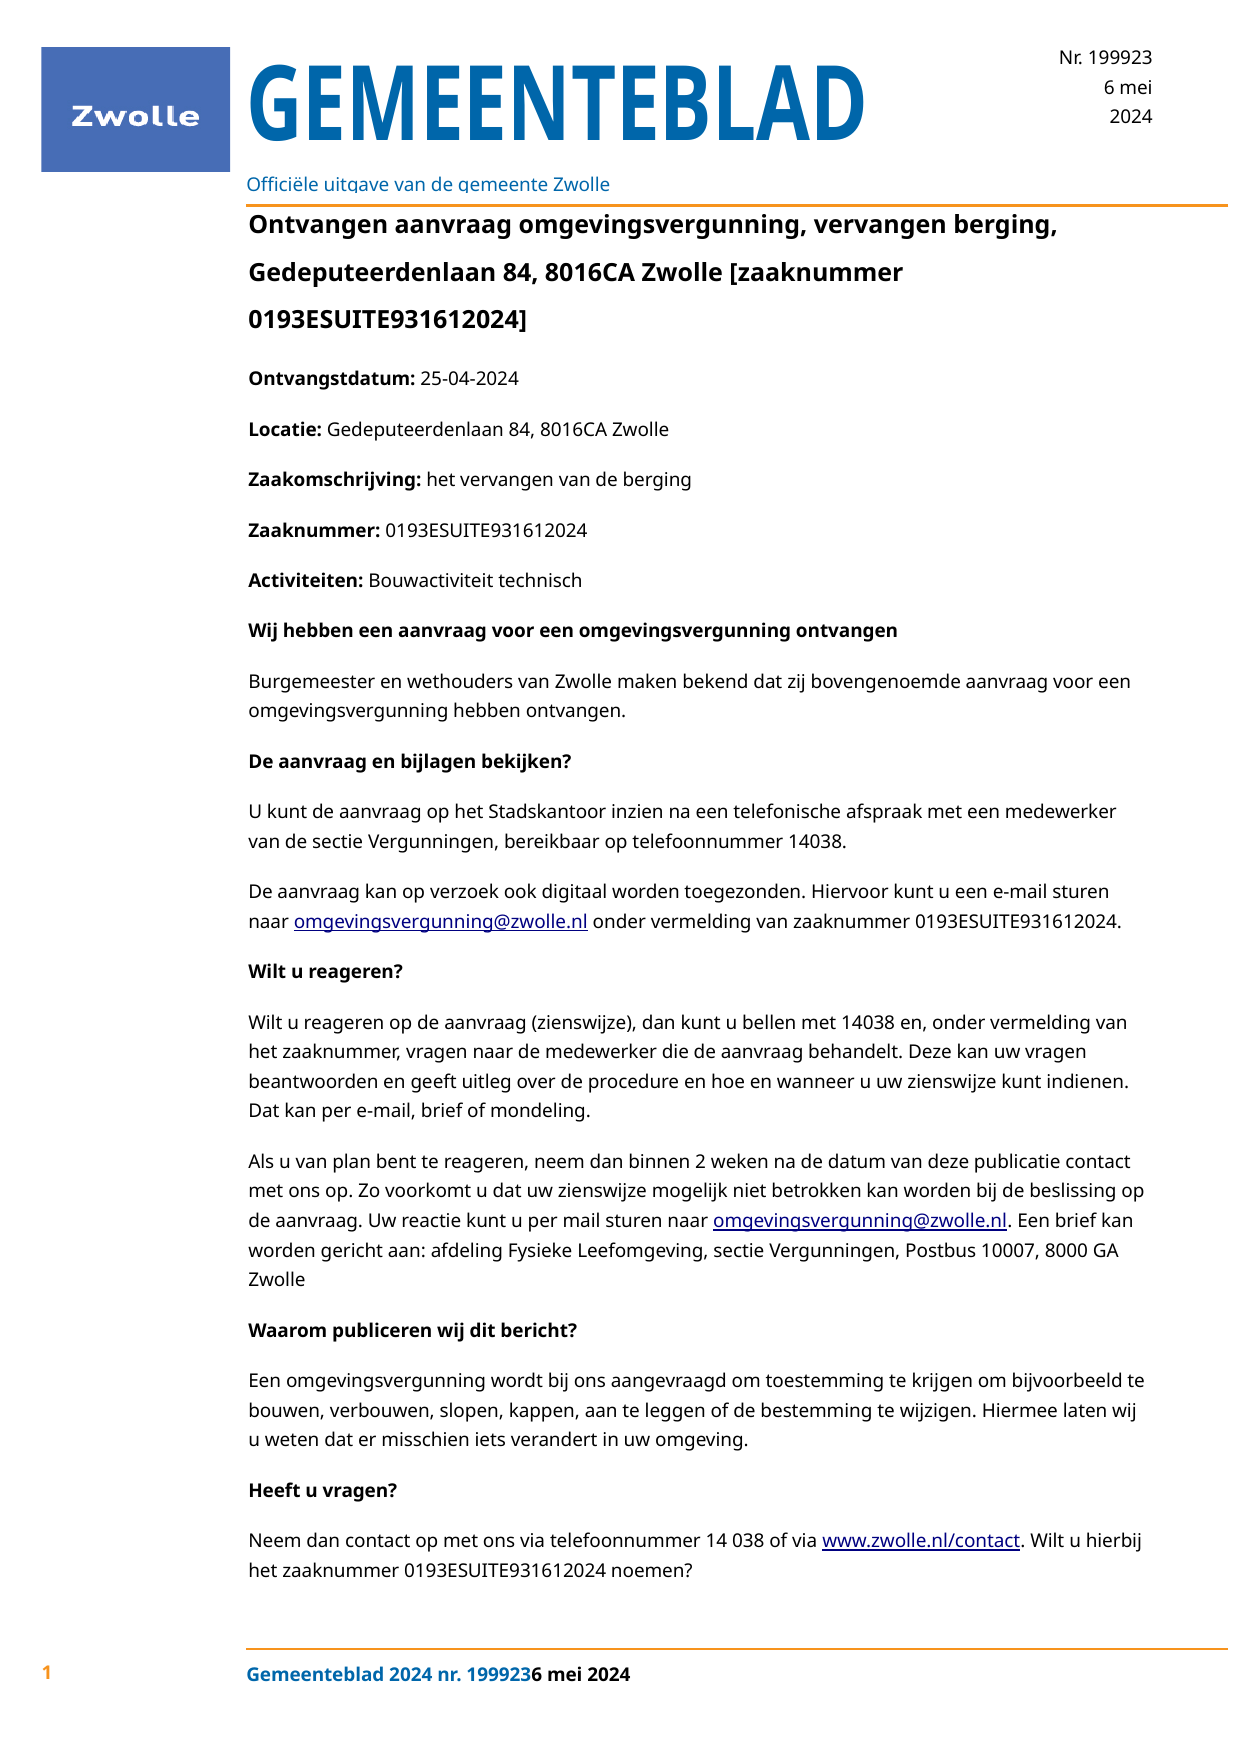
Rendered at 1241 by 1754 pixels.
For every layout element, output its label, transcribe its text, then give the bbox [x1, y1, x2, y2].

text Heeft u vragen? [248, 1477, 1152, 1502]
text Activiteiten: Bouwactiviteit technisch [248, 567, 1152, 593]
text Zaaknummer: 0193ESUITE931612024 [248, 517, 1152, 542]
picture [41, 47, 231, 172]
text Neem dan contact op met ons via telefoonnummer 14 038 of via www.zwolle.nl/contact. Wilt u hierbij het zaaknummer 0193ESUITE931612024 noemen? [248, 1527, 1152, 1582]
text Wilt u reageren op de aanvraag (zienswijze), dan kunt u bellen met 14038 en, onder vermelding van het zaaknummer, vragen naar de medewerker die de aanvraag behandelt. Deze kan uw vragen beantwoorden en geeft uitleg over de procedure en hoe en wanneer u uw zienswijze kunt indienen. Dat kan per e-mail, brief of mondeling. [248, 1009, 1152, 1123]
text De aanvraag kan op verzoek ook digitaal worden toegezonden. Hiervoor kunt u een e-mail sturen naar omgevingsvergunning@zwolle.nl onder vermelding van zaaknummer 0193ESUITE931612024. [248, 878, 1152, 934]
text Waarom publiceren wij dit bericht? [248, 1317, 1152, 1342]
text Als u van plan bent te reageren, neem dan binnen 2 weken na de datum van deze publicatie contact met ons op. Zo voorkomt u dat uw zienswijze mogelijk niet betrokken kan worden bij de beslissing op de aanvraag. Uw reactie kunt u per mail sturen naar omgevingsvergunning@zwolle.nl. Een brief kan worden gericht aan: afdeling Fysieke Leefomgeving, sectie Vergunningen, Postbus 10007, 8000 GA Zwolle [248, 1148, 1152, 1292]
text Ontvangen aanvraag omgevingsvergunning, vervangen berging, Gedeputeerdenlaan 84, 8016CA Zwolle [zaaknummer 0193ESUITE931612024] [248, 207, 1152, 336]
text Wij hebben een aanvraag voor een omgevingsvergunning ontvangen [248, 618, 1152, 643]
text Burgemeester en wethouders van Zwolle maken bekend dat zij bovengenoemde aanvraag voor een omgevingsvergunning hebben ontvangen. [248, 668, 1152, 723]
text Locatie: Gedeputeerdenlaan 84, 8016CA Zwolle [248, 416, 1152, 442]
text De aanvraag en bijlagen bekijken? [248, 748, 1152, 774]
text Een omgevingsvergunning wordt bij ons aangevraagd om toestemming te krijgen om bijvoorbeeld te bouwen, verbouwen, slopen, kappen, aan te leggen of de bestemming te wijzigen. Hiermee laten wij u weten dat er misschien iets verandert in uw omgeving. [248, 1367, 1152, 1452]
text Wilt u reageren? [248, 958, 1152, 984]
text U kunt de aanvraag op het Stadskantoor inzien na een telefonische afspraak met een medewerker van de sectie Vergunningen, bereikbaar op telefoonnummer 14038. [248, 798, 1152, 854]
text Ontvangstdatum: 25-04-2024 [248, 366, 1152, 391]
text Zaakomschrijving: het vervangen van de berging [248, 466, 1152, 492]
